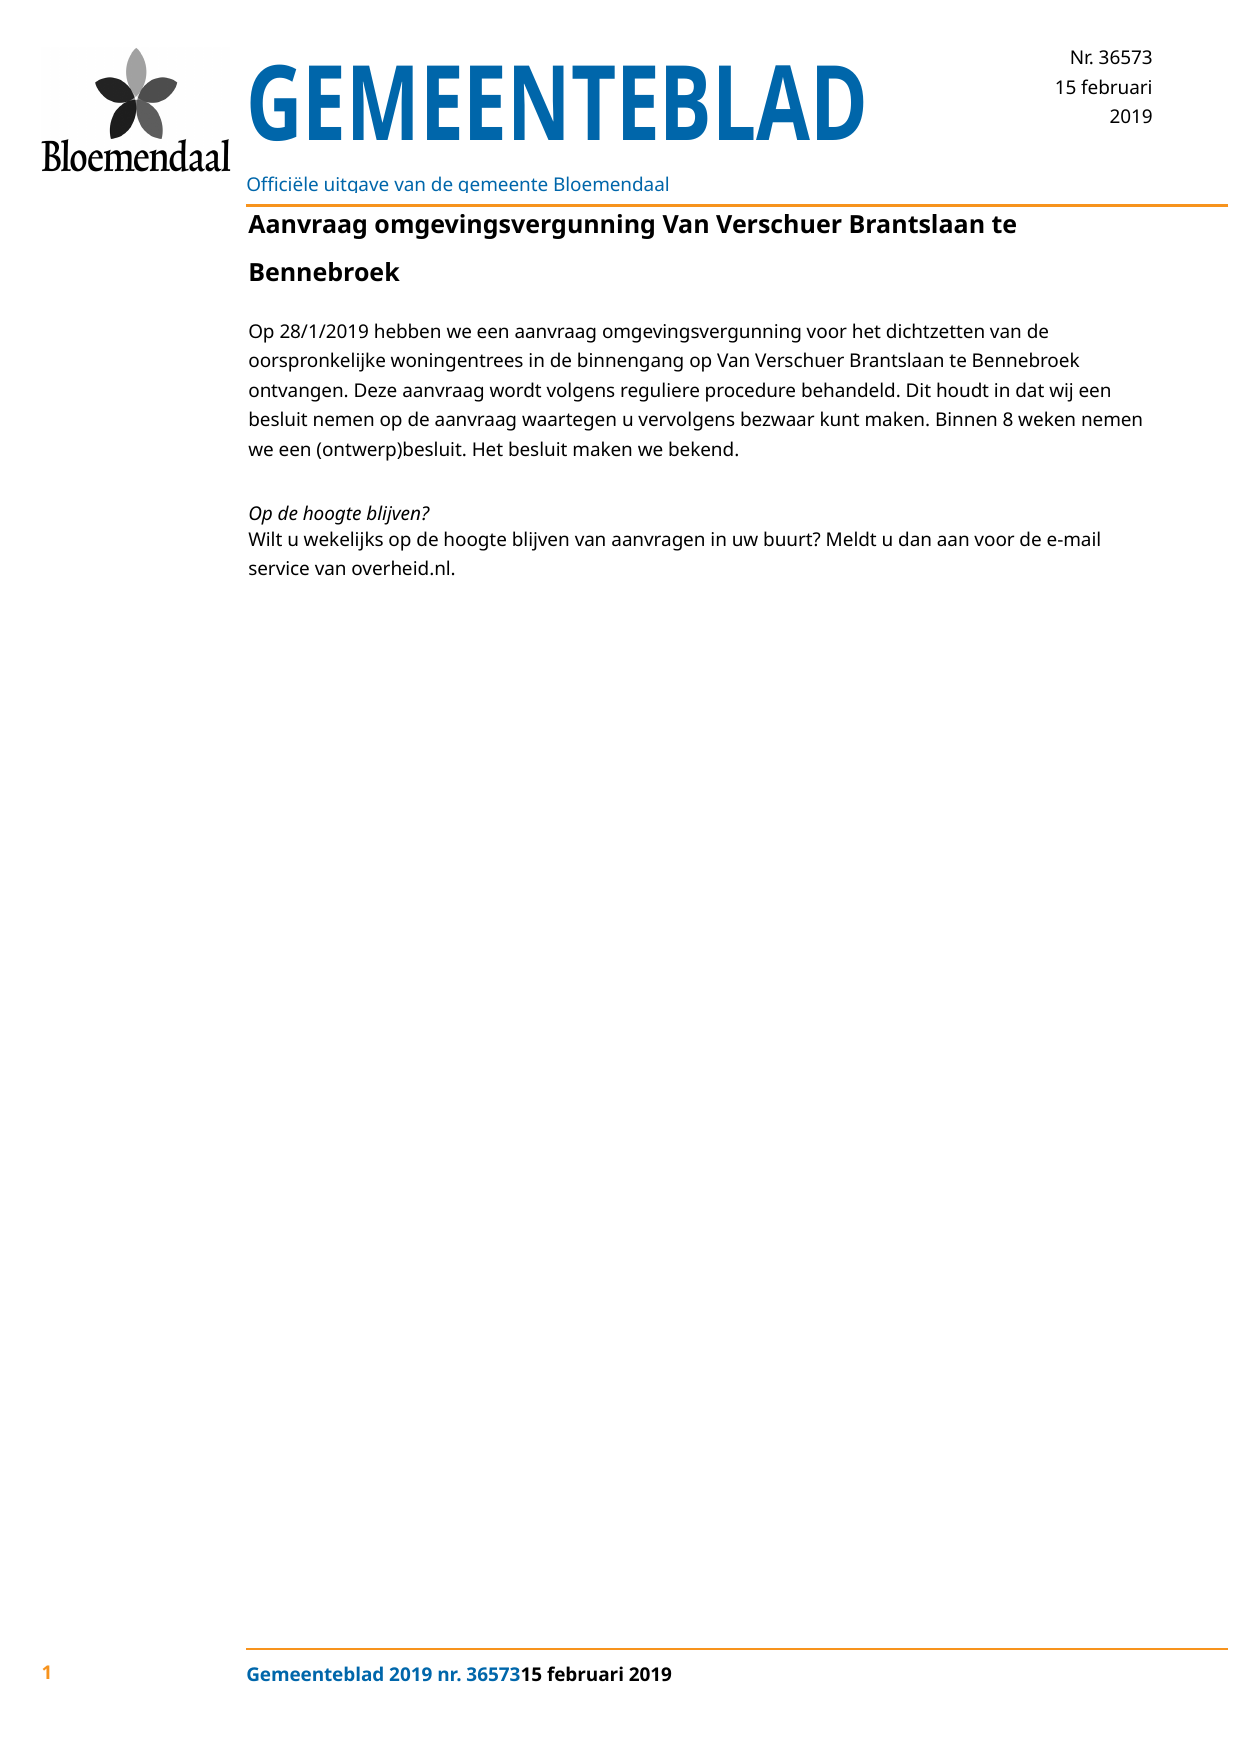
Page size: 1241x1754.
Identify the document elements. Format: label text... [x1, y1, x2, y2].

text Op 28/1/2019 hebben we een aanvraag omgevingsvergunning voor het dichtzetten van de oorspronkelijke woningentrees in de binnengang op Van Verschuer Brantslaan te Bennebroek ontvangen. Deze aanvraag wordt volgens reguliere procedure behandeld. Dit houdt in dat wij een besluit nemen op de aanvraag waartegen u vervolgens bezwaar kunt maken. Binnen 8 weken nemen we een (ontwerp)besluit. Het besluit maken we bekend. [248, 318, 1152, 462]
text Wilt u wekelijks op de hoogte blijven van aanvragen in uw buurt? Meldt u dan aan voor de e-mail service van overheid.nl. [248, 526, 1152, 581]
picture [41, 47, 231, 172]
text Aanvraag omgevingsvergunning Van Verschuer Brantslaan te Bennebroek [248, 207, 1152, 288]
text Op de hoogte blijven? [248, 500, 1152, 526]
